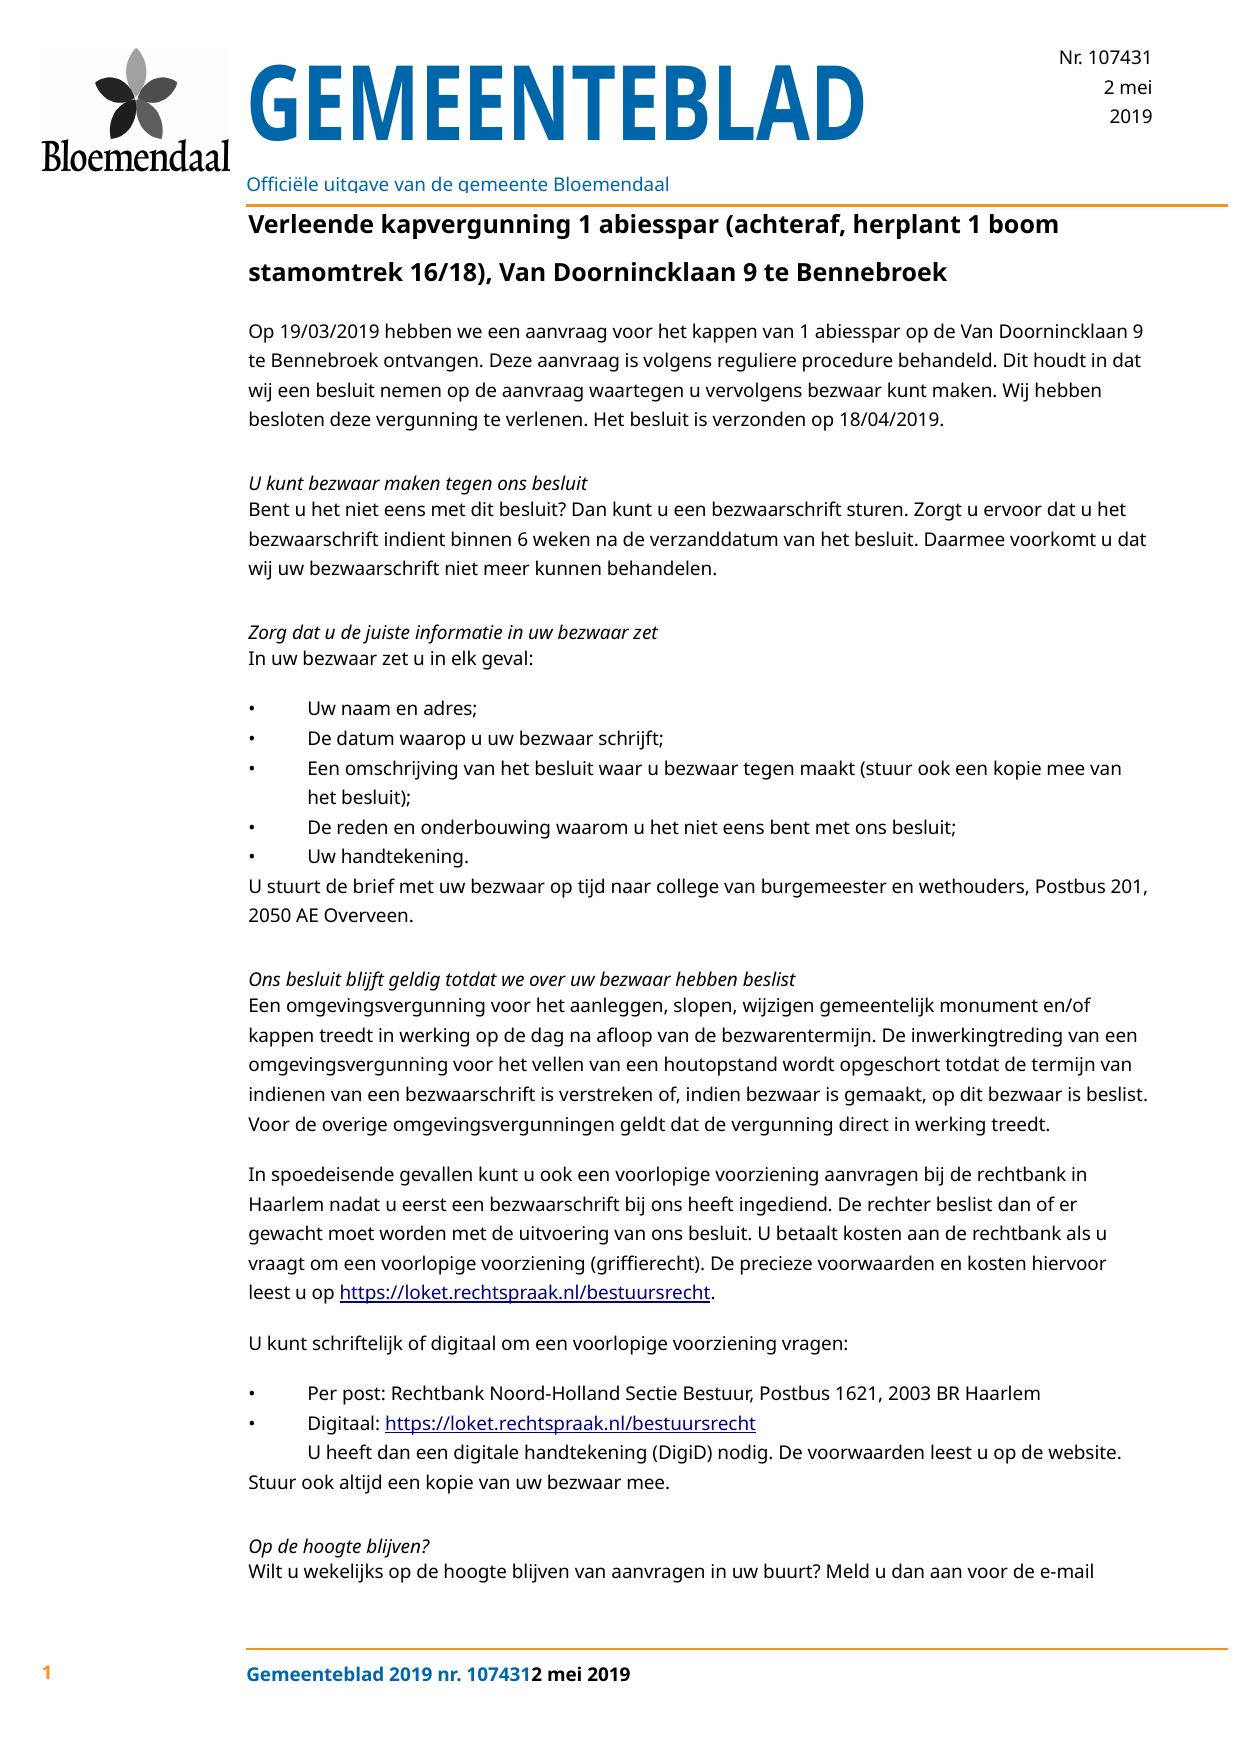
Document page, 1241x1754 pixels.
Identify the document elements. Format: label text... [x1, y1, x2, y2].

text Op 19/03/2019 hebben we een aanvraag voor het kappen van 1 abiesspar op de Van Doornincklaan 9 te Bennebroek ontvangen. Deze aanvraag is volgens reguliere procedure behandeld. Dit houdt in dat wij een besluit nemen op de aanvraag waartegen u vervolgens bezwaar kunt maken. Wij hebben besloten deze vergunning te verlenen. Het besluit is verzonden op 18/04/2019. [248, 318, 1152, 432]
list Uw naam en adres; [248, 696, 1152, 721]
list De reden en onderbouwing waarom u het niet eens bent met ons besluit; [248, 814, 1152, 840]
list Een omschrijving van het besluit waar u bezwaar tegen maakt (stuur ook een kopie mee van het besluit); [248, 755, 1152, 810]
picture [41, 47, 231, 172]
text U kunt schriftelijk of digitaal om een voorlopige voorziening vragen: [248, 1330, 1152, 1356]
text Zorg dat u de juiste informatie in uw bezwaar zet [248, 619, 1152, 645]
text Op de hoogte blijven? [248, 1533, 1152, 1559]
text In spoedeisende gevallen kunt u ook een voorlopige voorziening aanvragen bij de rechtbank in Haarlem nadat u eerst een bezwaarschrift bij ons heeft ingediend. De rechter beslist dan of er gewacht moet worden met de uitvoering van ons besluit. U betaalt kosten aan de rechtbank als u vraagt om een voorlopige voorziening (griffierecht). De precieze voorwaarden en kosten hiervoor leest u op https://loket.rechtspraak.nl/bestuursrecht. [248, 1161, 1152, 1305]
list Digitaal: https://loket.rechtspraak.nl/bestuursrecht [248, 1410, 1152, 1436]
text In uw bezwaar zet u in elk geval: [248, 645, 1152, 671]
text Ons besluit blijft geldig totdat we over uw bezwaar hebben beslist [248, 967, 1152, 992]
text Stuur ook altijd een kopie van uw bezwaar mee. [248, 1469, 1152, 1495]
list Per post: Rechtbank Noord-Holland Sectie Bestuur, Postbus 1621, 2003 BR Haarlem [248, 1380, 1152, 1406]
text Een omgevingsvergunning voor het aanleggen, slopen, wijzigen gemeentelijk monument en/of kappen treedt in werking op de dag na afloop van de bezwarentermijn. De inwerkingtreding van een omgevingsvergunning voor het vellen van een houtopstand wordt opgeschort totdat de termijn van indienen van een bezwaarschrift is verstreken of, indien bezwaar is gemaakt, op dit bezwaar is beslist. Voor de overige omgevingsvergunningen geldt dat de vergunning direct in werking treedt. [248, 992, 1152, 1136]
text U stuurt de brief met uw bezwaar op tijd naar college van burgemeester en wethouders, Postbus 201, 2050 AE Overveen. [248, 873, 1152, 928]
text Verleende kapvergunning 1 abiesspar (achteraf, herplant 1 boom stamomtrek 16/18), Van Doornincklaan 9 te Bennebroek [248, 207, 1152, 288]
text U kunt bezwaar maken tegen ons besluit [248, 471, 1152, 496]
list De datum waarop u uw bezwaar schrijft; [248, 725, 1152, 751]
list U heeft dan een digitale handtekening (DigiD) nodig. De voorwaarden leest u op de website. [248, 1439, 1152, 1465]
list Uw handtekening. [248, 843, 1152, 869]
text Bent u het niet eens met dit besluit? Dan kunt u een bezwaarschrift sturen. Zorgt u ervoor dat u het bezwaarschrift indient binnen 6 weken na de verzanddatum van het besluit. Daarmee voorkomt u dat wij uw bezwaarschrift niet meer kunnen behandelen. [248, 496, 1152, 581]
text Wilt u wekelijks op de hoogte blijven van aanvragen in uw buurt? Meld u dan aan voor de e-mail [248, 1559, 1152, 1584]
